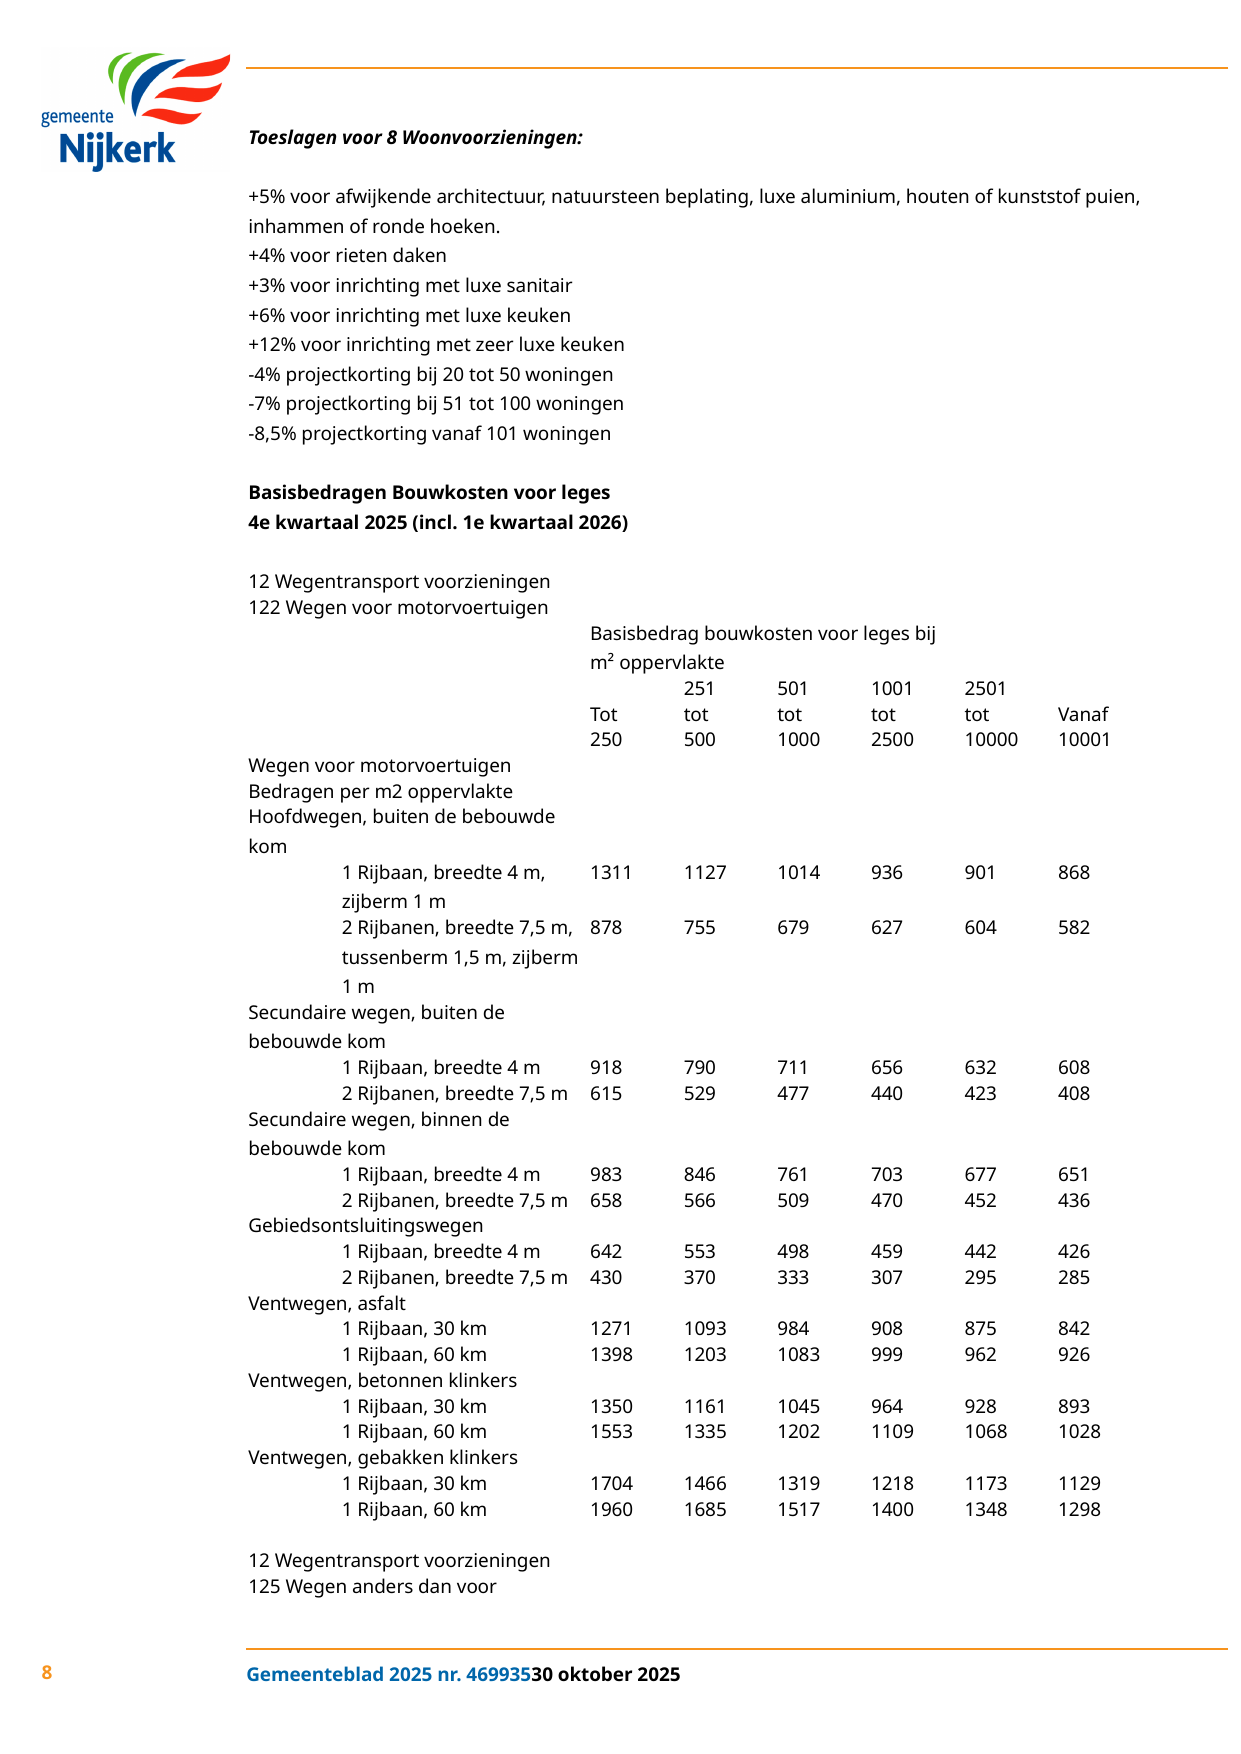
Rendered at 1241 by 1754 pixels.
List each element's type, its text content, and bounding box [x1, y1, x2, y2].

table_cell [590, 675, 683, 701]
table_cell 470 [871, 1187, 964, 1213]
table_cell [964, 1547, 1058, 1573]
table_cell [684, 1106, 777, 1161]
table_cell 1028 [1058, 1419, 1152, 1444]
table_cell [777, 804, 871, 859]
table_cell 1298 [1058, 1496, 1152, 1521]
table_cell [871, 1106, 964, 1161]
table_cell 936 [871, 859, 964, 914]
table_cell 285 [1058, 1264, 1152, 1290]
table_cell [1058, 1444, 1152, 1470]
table_cell Ventwegen, betonnen klinkers [248, 1367, 590, 1393]
table_cell [777, 1213, 871, 1238]
table_cell [248, 1187, 342, 1213]
text -7% projectkorting bij 51 tot 100 woningen [248, 391, 1152, 416]
table_cell 1685 [684, 1496, 777, 1521]
table_cell 1 Rijbaan, breedte 4 m [342, 1239, 590, 1264]
table_cell 250 [590, 726, 683, 752]
table_cell 846 [684, 1161, 777, 1187]
table_cell Secundaire wegen, buiten de bebouwde kom [248, 999, 590, 1054]
table_cell 908 [871, 1316, 964, 1341]
table_cell [777, 1444, 871, 1470]
table_cell [590, 1573, 683, 1599]
table_cell [684, 1290, 777, 1316]
table_cell [1058, 1367, 1152, 1393]
table_cell 1 Rijbaan, 60 km [342, 1496, 590, 1521]
text -4% projectkorting bij 20 tot 50 woningen [248, 361, 1152, 387]
table_cell 2 Rijbanen, breedte 7,5 m [342, 1264, 590, 1290]
table_cell [964, 1444, 1058, 1470]
table_cell Basisbedrag bouwkosten voor leges bij m² oppervlakte [590, 620, 964, 675]
table_cell 1398 [590, 1341, 683, 1367]
table_cell 711 [777, 1055, 871, 1080]
table_cell [871, 1367, 964, 1393]
table_cell Wegen voor motorvoertuigen [248, 752, 590, 778]
table_cell [1058, 1213, 1152, 1238]
table_cell [1058, 594, 1152, 620]
table_cell [871, 1213, 964, 1238]
table_cell 656 [871, 1055, 964, 1080]
table_cell 1 Rijbaan, breedte 4 m [342, 1161, 590, 1187]
table_cell 307 [871, 1264, 964, 1290]
table_cell [871, 1521, 964, 1547]
table_cell Gebiedsontsluitingswegen [248, 1213, 590, 1238]
table_cell [871, 594, 964, 620]
table_cell [777, 1547, 871, 1573]
table_cell Bedragen per m2 oppervlakte [248, 778, 590, 804]
table_header [684, 568, 777, 594]
table_cell [1058, 620, 1152, 675]
table_cell 509 [777, 1187, 871, 1213]
table_cell tot [871, 701, 964, 726]
table_cell 928 [964, 1393, 1058, 1418]
table_cell 1068 [964, 1419, 1058, 1444]
table_cell 566 [684, 1187, 777, 1213]
table_cell 761 [777, 1161, 871, 1187]
table_cell 1 Rijbaan, breedte 4 m [342, 1055, 590, 1080]
text 4e kwartaal 2025 (incl. 1e kwartaal 2026) [248, 509, 1152, 535]
table_cell [590, 1106, 683, 1161]
table_cell [342, 726, 590, 752]
table_cell 125 Wegen anders dan voor [248, 1573, 590, 1599]
table_cell [248, 1316, 342, 1341]
table_cell [1058, 1290, 1152, 1316]
table_cell Ventwegen, gebakken klinkers [248, 1444, 590, 1470]
table_cell 658 [590, 1187, 683, 1213]
table_cell [248, 1496, 342, 1521]
table_cell 12 Wegentransport voorzieningen [248, 1547, 590, 1573]
table_cell Hoofdwegen, buiten de bebouwde kom [248, 804, 590, 859]
text +12% voor inrichting met zeer luxe keuken [248, 331, 1152, 357]
text Toeslagen voor 8 Woonvoorzieningen: [248, 124, 1152, 150]
table_cell 790 [684, 1055, 777, 1080]
table_cell 1319 [777, 1470, 871, 1496]
table_cell 875 [964, 1316, 1058, 1341]
table_header [1058, 568, 1152, 594]
table_cell 604 [964, 914, 1058, 999]
table_cell 893 [1058, 1393, 1152, 1418]
table_cell 1 Rijbaan, 30 km [342, 1470, 590, 1496]
table_cell [684, 594, 777, 620]
table_cell [777, 778, 871, 804]
table_cell [777, 1106, 871, 1161]
table_cell 1348 [964, 1496, 1058, 1521]
table_cell [590, 1547, 683, 1573]
table_cell [964, 999, 1058, 1054]
table_cell 1 Rijbaan, breedte 4 m, zijberm 1 m [342, 859, 590, 914]
table_cell [871, 1547, 964, 1573]
table_cell 1218 [871, 1470, 964, 1496]
table_cell [871, 1290, 964, 1316]
table_cell Ventwegen, asfalt [248, 1290, 590, 1316]
table_cell [684, 1444, 777, 1470]
table_cell 529 [684, 1080, 777, 1106]
table_cell [342, 620, 590, 675]
table_cell [248, 1239, 342, 1264]
table_cell 651 [1058, 1161, 1152, 1187]
table_cell 436 [1058, 1187, 1152, 1213]
table_cell [964, 778, 1058, 804]
table_cell [248, 1264, 342, 1290]
table_cell [590, 804, 683, 859]
table_cell 2500 [871, 726, 964, 752]
table_cell [248, 1341, 342, 1367]
table_cell [590, 778, 683, 804]
table_cell 1 Rijbaan, 30 km [342, 1393, 590, 1418]
table_cell Tot [590, 701, 683, 726]
table_cell 1000 [777, 726, 871, 752]
table_cell 1083 [777, 1341, 871, 1367]
table_cell [684, 1547, 777, 1573]
table_cell [684, 804, 777, 859]
table_cell 926 [1058, 1341, 1152, 1367]
table_cell [248, 701, 342, 726]
table_cell 1271 [590, 1316, 683, 1341]
table_cell [964, 1213, 1058, 1238]
table_cell [590, 1444, 683, 1470]
table_cell Secundaire wegen, binnen de bebouwde kom [248, 1106, 590, 1161]
table_cell 1 Rijbaan, 60 km [342, 1341, 590, 1367]
table_cell 642 [590, 1239, 683, 1264]
table_cell [590, 1290, 683, 1316]
table_cell [248, 1419, 342, 1444]
table_cell 1202 [777, 1419, 871, 1444]
table_cell [248, 726, 342, 752]
table_cell 459 [871, 1239, 964, 1264]
table_cell 2 Rijbanen, breedte 7,5 m [342, 1187, 590, 1213]
table_cell 677 [964, 1161, 1058, 1187]
table_cell 426 [1058, 1239, 1152, 1264]
table_cell tot [964, 701, 1058, 726]
table_cell 608 [1058, 1055, 1152, 1080]
table_cell 1203 [684, 1341, 777, 1367]
table_cell [684, 1573, 777, 1599]
table_cell [1058, 1573, 1152, 1599]
table_cell 1466 [684, 1470, 777, 1496]
table_cell [1058, 778, 1152, 804]
table_cell 1093 [684, 1316, 777, 1341]
table_cell 440 [871, 1080, 964, 1106]
table_cell [964, 1367, 1058, 1393]
table_cell 477 [777, 1080, 871, 1106]
table_cell 964 [871, 1393, 964, 1418]
table_cell [248, 620, 342, 675]
table_cell [777, 999, 871, 1054]
table_cell 295 [964, 1264, 1058, 1290]
table_cell [248, 1080, 342, 1106]
table_cell 1311 [590, 859, 683, 914]
table_cell [1058, 804, 1152, 859]
table_cell 1400 [871, 1496, 964, 1521]
table_cell [964, 594, 1058, 620]
table_cell 901 [964, 859, 1058, 914]
table_cell 962 [964, 1341, 1058, 1367]
table_cell Vanaf [1058, 701, 1152, 726]
table_header 12 Wegentransport voorzieningen [248, 568, 590, 594]
table_cell 553 [684, 1239, 777, 1264]
table_cell 2501 [964, 675, 1058, 701]
table_cell 632 [964, 1055, 1058, 1080]
table_cell 1001 [871, 675, 964, 701]
table_cell [777, 1521, 871, 1547]
table_cell 1109 [871, 1419, 964, 1444]
table_cell 582 [1058, 914, 1152, 999]
table_cell [1058, 1521, 1152, 1547]
table_cell 1045 [777, 1393, 871, 1418]
table_cell [964, 1521, 1058, 1547]
table_cell [248, 859, 342, 914]
table_cell 1161 [684, 1393, 777, 1418]
table_cell 333 [777, 1264, 871, 1290]
table_cell [248, 914, 342, 999]
table_header [871, 568, 964, 594]
table_cell 1173 [964, 1470, 1058, 1496]
table_header [777, 568, 871, 594]
table_cell [871, 804, 964, 859]
table_cell [684, 1521, 777, 1547]
table_cell [1058, 752, 1152, 778]
table_cell [1058, 1106, 1152, 1161]
table_cell 251 [684, 675, 777, 701]
table_cell 878 [590, 914, 683, 999]
table_cell [777, 1367, 871, 1393]
table_cell [964, 752, 1058, 778]
table_cell [777, 1573, 871, 1599]
table_cell 1014 [777, 859, 871, 914]
table_cell [248, 1161, 342, 1187]
table_cell [1058, 675, 1152, 701]
table_cell 1704 [590, 1470, 683, 1496]
table_cell [684, 752, 777, 778]
text +3% voor inrichting met luxe sanitair [248, 272, 1152, 298]
table_cell 984 [777, 1316, 871, 1341]
table_cell 2 Rijbanen, breedte 7,5 m, tussenberm 1,5 m, zijberm 1 m [342, 914, 590, 999]
table_cell 2 Rijbanen, breedte 7,5 m [342, 1080, 590, 1106]
table_cell [964, 1573, 1058, 1599]
table_cell 10001 [1058, 726, 1152, 752]
table_cell tot [777, 701, 871, 726]
table_cell [342, 701, 590, 726]
table_cell [684, 1213, 777, 1238]
table_cell [871, 778, 964, 804]
table_cell 408 [1058, 1080, 1152, 1106]
table_cell 868 [1058, 859, 1152, 914]
table_header [964, 568, 1058, 594]
table_cell 1 Rijbaan, 30 km [342, 1316, 590, 1341]
table_cell 627 [871, 914, 964, 999]
table_cell 370 [684, 1264, 777, 1290]
text +5% voor afwijkende architectuur, natuursteen beplating, luxe aluminium, houten of kunststof puien, inhammen of ronde hoeken. [248, 183, 1152, 239]
table_cell [871, 999, 964, 1054]
table_cell 983 [590, 1161, 683, 1187]
table_cell [590, 1367, 683, 1393]
table_cell 1 Rijbaan, 60 km [342, 1419, 590, 1444]
table_cell [777, 1290, 871, 1316]
text +4% voor rieten daken [248, 243, 1152, 268]
table_cell [964, 804, 1058, 859]
table_cell [248, 675, 342, 701]
table_cell 1127 [684, 859, 777, 914]
table_cell 500 [684, 726, 777, 752]
table_cell 1960 [590, 1496, 683, 1521]
text Basisbedragen Bouwkosten voor leges [248, 479, 1152, 505]
table_cell [342, 675, 590, 701]
table_cell 423 [964, 1080, 1058, 1106]
table_cell [684, 1367, 777, 1393]
table_cell [1058, 999, 1152, 1054]
table_cell 1553 [590, 1419, 683, 1444]
table_cell [871, 1573, 964, 1599]
table_cell [871, 1444, 964, 1470]
table_cell [590, 752, 683, 778]
table_cell [684, 778, 777, 804]
table_cell [1058, 1547, 1152, 1573]
table_cell 918 [590, 1055, 683, 1080]
table_cell [248, 1393, 342, 1418]
table_cell tot [684, 701, 777, 726]
table_cell 498 [777, 1239, 871, 1264]
table_cell 1129 [1058, 1470, 1152, 1496]
table_cell [871, 752, 964, 778]
table_cell [777, 752, 871, 778]
table_cell 755 [684, 914, 777, 999]
text -8,5% projectkorting vanaf 101 woningen [248, 420, 1152, 446]
table_cell [342, 1521, 590, 1547]
table_cell 679 [777, 914, 871, 999]
table_cell 615 [590, 1080, 683, 1106]
table_cell [248, 1055, 342, 1080]
table_cell 999 [871, 1341, 964, 1367]
table_cell [684, 999, 777, 1054]
table_cell [590, 1213, 683, 1238]
table_cell [964, 1290, 1058, 1316]
table_cell 442 [964, 1239, 1058, 1264]
table_cell 1335 [684, 1419, 777, 1444]
table_cell 452 [964, 1187, 1058, 1213]
table_cell [964, 620, 1058, 675]
table_cell [248, 1470, 342, 1496]
table_header [590, 568, 683, 594]
table_cell 122 Wegen voor motorvoertuigen [248, 594, 590, 620]
table_cell 842 [1058, 1316, 1152, 1341]
table_cell 430 [590, 1264, 683, 1290]
table_cell [964, 1106, 1058, 1161]
picture [41, 47, 231, 172]
table_cell 10000 [964, 726, 1058, 752]
table_cell 703 [871, 1161, 964, 1187]
table_cell [590, 999, 683, 1054]
table_cell [248, 1521, 342, 1547]
table_cell 1350 [590, 1393, 683, 1418]
table_cell 501 [777, 675, 871, 701]
text +6% voor inrichting met luxe keuken [248, 302, 1152, 328]
table_cell [590, 1521, 683, 1547]
table_cell [590, 594, 683, 620]
table_cell 1517 [777, 1496, 871, 1521]
table_cell [777, 594, 871, 620]
